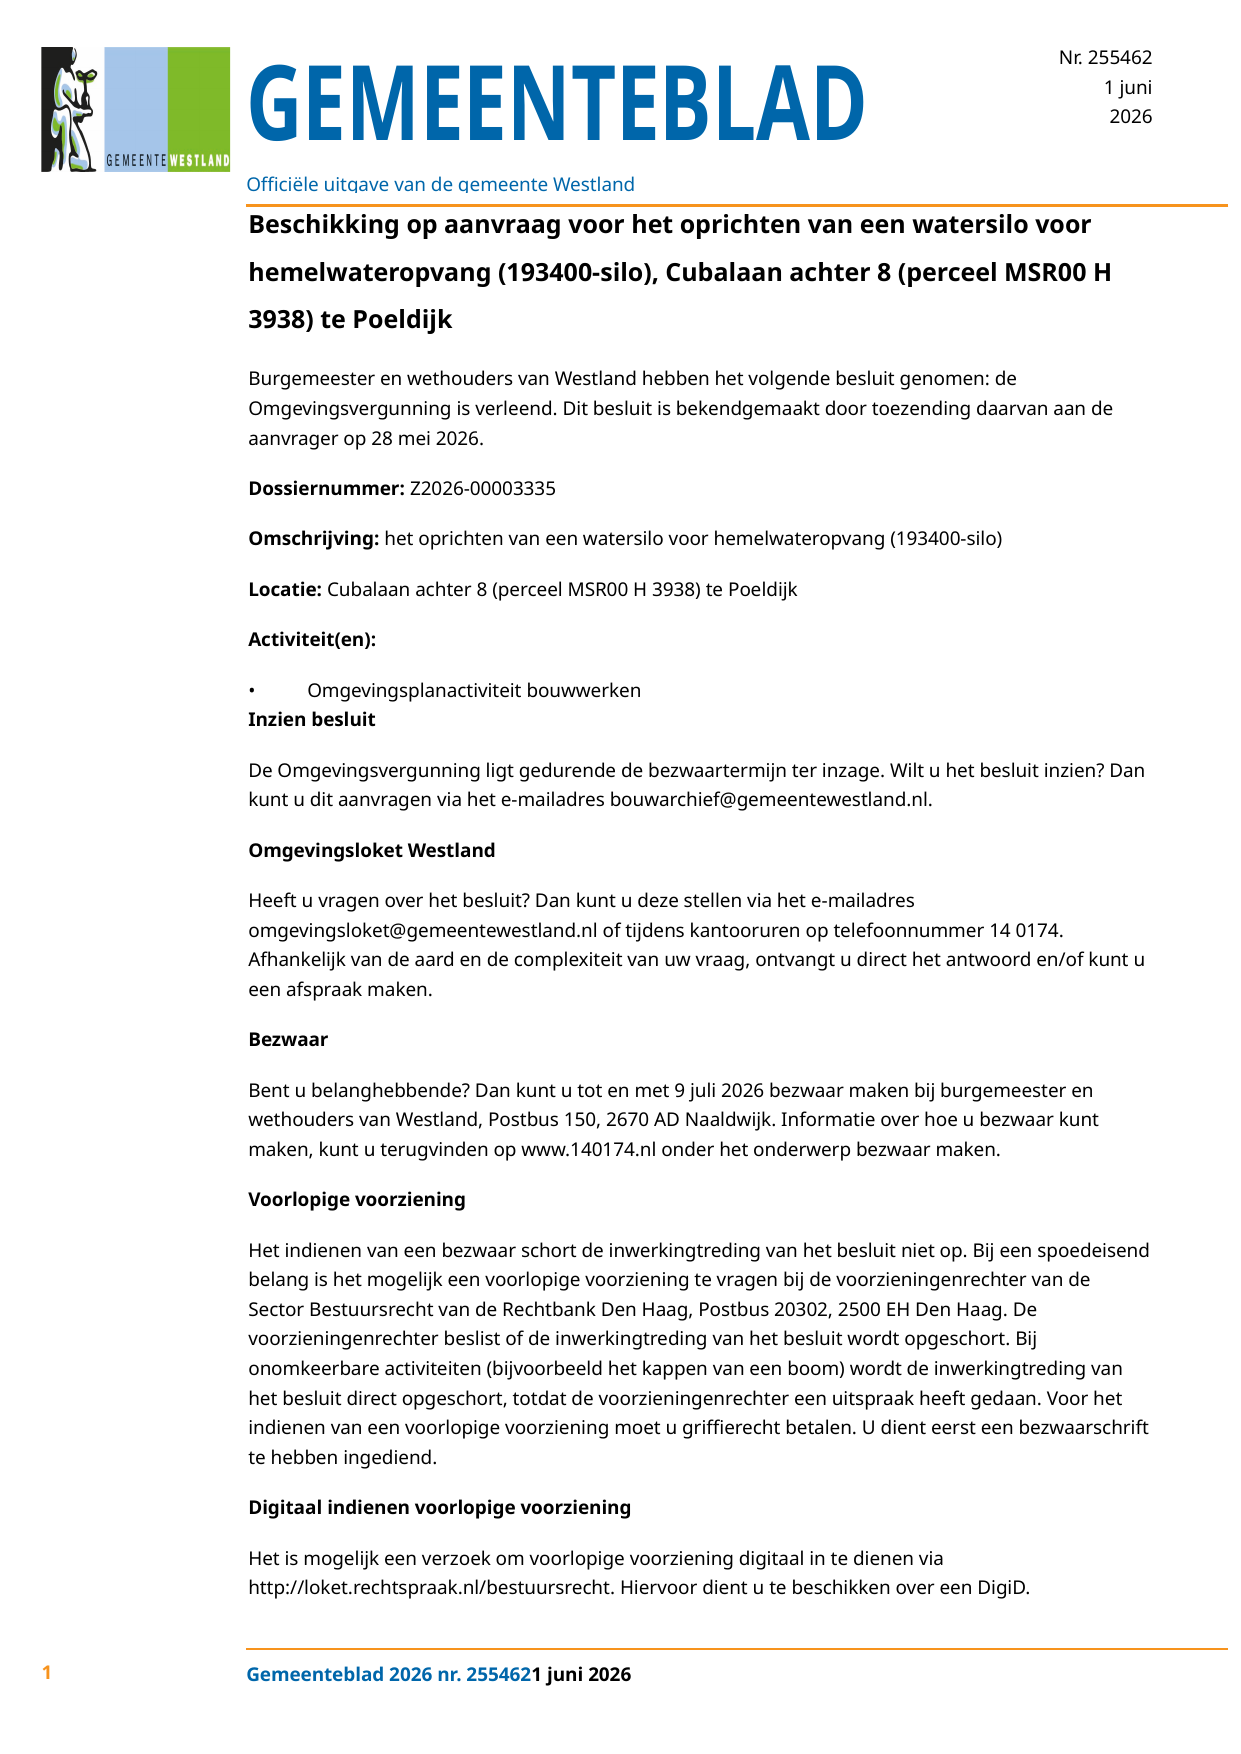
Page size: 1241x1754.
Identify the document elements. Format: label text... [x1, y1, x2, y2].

text Bezwaar [248, 1026, 1152, 1052]
text Activiteit(en): [248, 626, 1152, 652]
text Omgevingsloket Westland [248, 837, 1152, 862]
text Bent u belanghebbende? Dan kunt u tot en met 9 juli 2026 bezwaar maken bij burgemeester en wethouders van Westland, Postbus 150, 2670 AD Naaldwijk. Informatie over hoe u bezwaar kunt maken, kunt u terugvinden op www.140174.nl onder het onderwerp bezwaar maken. [248, 1077, 1152, 1162]
list Omgevingsplanactiviteit bouwwerken [248, 677, 1152, 702]
picture [41, 47, 231, 172]
text Inzien besluit [248, 706, 1152, 732]
text Voorlopige voorziening [248, 1186, 1152, 1212]
text Omschrijving: het oprichten van een watersilo voor hemelwateropvang (193400-silo) [248, 526, 1152, 551]
text Het is mogelijk een verzoek om voorlopige voorziening digitaal in te dienen via http://loket.rechtspraak.nl/bestuursrecht. Hiervoor dient u te beschikken over een DigiD. [248, 1545, 1152, 1600]
text Het indienen van een bezwaar schort de inwerkingtreding van het besluit niet op. Bij een spoedeisend belang is het mogelijk een voorlopige voorziening te vragen bij de voorzieningenrechter van de Sector Bestuursrecht van de Rechtbank Den Haag, Postbus 20302, 2500 EH Den Haag. De voorzieningenrechter beslist of de inwerkingtreding van het besluit wordt opgeschort. Bij onomkeerbare activiteiten (bijvoorbeeld het kappen van een boom) wordt de inwerkingtreding van het besluit direct opgeschort, totdat de voorzieningenrechter een uitspraak heeft gedaan. Voor het indienen van een voorlopige voorziening moet u griffierecht betalen. U dient eerst een bezwaarschrift te hebben ingediend. [248, 1237, 1152, 1469]
text Locatie: Cubalaan achter 8 (perceel MSR00 H 3938) te Poeldijk [248, 576, 1152, 602]
text Dossiernummer: Z2026-00003335 [248, 475, 1152, 501]
text Heeft u vragen over het besluit? Dan kunt u deze stellen via het e-mailadres omgevingsloket@gemeentewestland.nl of tijdens kantooruren op telefoonnummer 14 0174. Afhankelijk van de aard en de complexiteit van uw vraag, ontvangt u direct het antwoord en/of kunt u een afspraak maken. [248, 887, 1152, 1002]
text Beschikking op aanvraag voor het oprichten van een watersilo voor hemelwateropvang (193400-silo), Cubalaan achter 8 (perceel MSR00 H 3938) te Poeldijk [248, 207, 1152, 336]
text De Omgevingsvergunning ligt gedurende de bezwaartermijn ter inzage. Wilt u het besluit inzien? Dan kunt u dit aanvragen via het e-mailadres bouwarchief@gemeentewestland.nl. [248, 757, 1152, 812]
text Digitaal indienen voorlopige voorziening [248, 1494, 1152, 1520]
text Burgemeester en wethouders van Westland hebben het volgende besluit genomen: de Omgevingsvergunning is verleend. Dit besluit is bekendgemaakt door toezending daarvan aan de aanvrager op 28 mei 2026. [248, 366, 1152, 450]
